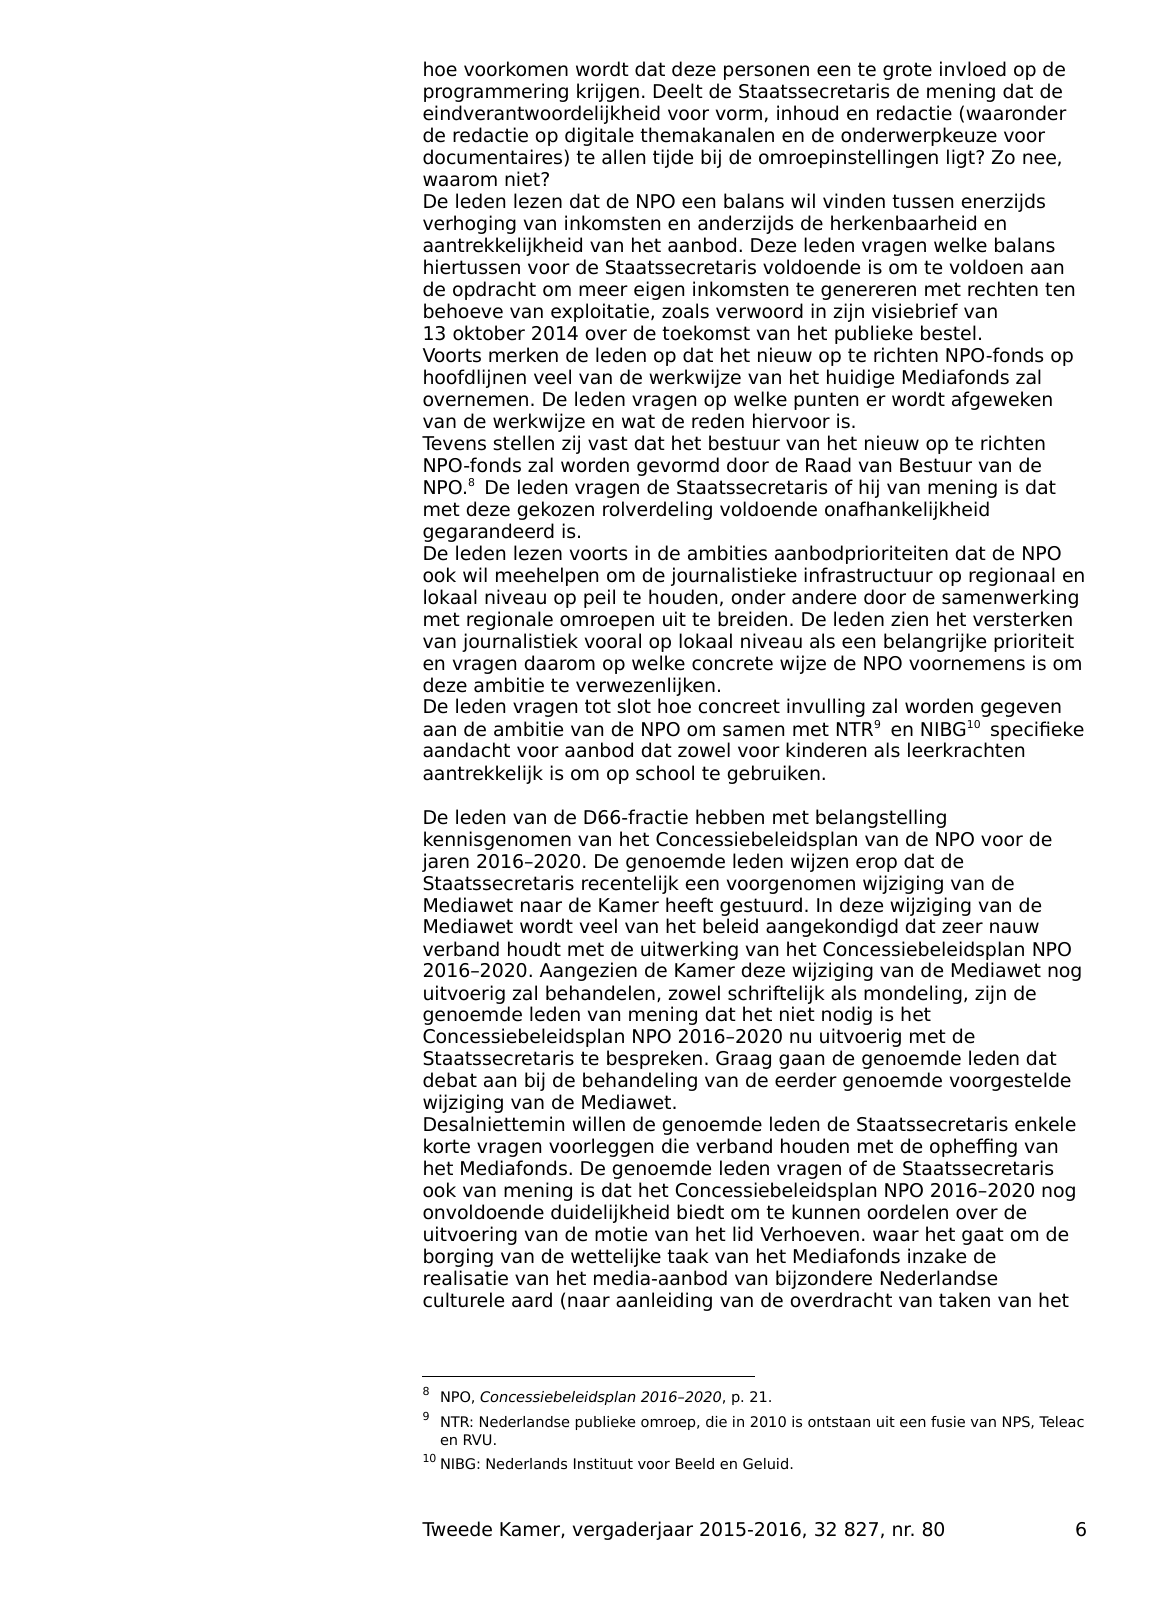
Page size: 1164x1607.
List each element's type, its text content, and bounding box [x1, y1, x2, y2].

text NPO, Concessiebeleidsplan 2016–2020, p. 21. [422, 1385, 1087, 1407]
text hoe voorkomen wordt dat deze personen een te grote invloed op de programmering krijgen. Deelt de Staatssecretaris de mening dat de eindverantwoordelijkheid voor vorm, inhoud en redactie (waaronder de redactie op digitale themakanalen en de onderwerpkeuze voor documentaires) te allen tijde bij de omroepinstellingen ligt? Zo nee, waarom niet? [422, 59, 1087, 191]
text De leden van de D66-fractie hebben met belangstelling kennisgenomen van het Concessiebeleidsplan van de NPO voor de jaren 2016–2020. De genoemde leden wijzen erop dat de Staatssecretaris recentelijk een voorgenomen wijziging van de Mediawet naar de Kamer heeft gestuurd. In deze wijziging van de Mediawet wordt veel van het beleid aangekondigd dat zeer nauw verband houdt met de uitwerking van het Concessiebeleidsplan NPO 2016–2020. Aangezien de Kamer deze wijziging van de Mediawet nog uitvoerig zal behandelen, zowel schriftelijk als mondeling, zijn de genoemde leden van mening dat het niet nodig is het Concessiebeleidsplan NPO 2016–2020 nu uitvoerig met de Staatssecretaris te bespreken. Graag gaan de genoemde leden dat debat aan bij de behandeling van de eerder genoemde voorgestelde wijziging van de Mediawet. [422, 807, 1087, 1114]
text De leden lezen voorts in de ambities aanbodprioriteiten dat de NPO ook wil meehelpen om de journalistieke infrastructuur op regionaal en lokaal niveau op peil te houden, onder andere door de samenwerking met regionale omroepen uit te breiden. De leden zien het versterken van journalistiek vooral op lokaal niveau als een belangrijke prioriteit en vragen daarom op welke concrete wijze de NPO voornemens is om deze ambitie te verwezenlijken. [422, 543, 1087, 696]
text NTR: Nederlandse publieke omroep, die in 2010 is ontstaan uit een fusie van NPS, Teleac en RVU. [422, 1410, 1087, 1449]
text De leden vragen tot slot hoe concreet invulling zal worden gegeven aan de ambitie van de NPO om samen met NTR en NIBG specifieke aandacht voor aanbod dat zowel voor kinderen als leerkrachten aantrekkelijk is om op school te gebruiken. [422, 696, 1087, 784]
text Desalniettemin willen de genoemde leden de Staatssecretaris enkele korte vragen voorleggen die verband houden met de opheffing van het Mediafonds. De genoemde leden vragen of de Staatssecretaris ook van mening is dat het Concessiebeleidsplan NPO 2016–2020 nog onvoldoende duidelijkheid biedt om te kunnen oordelen over de uitvoering van de motie van het lid Verhoeven. waar het gaat om de borging van de wettelijke taak van het Mediafonds inzake de realisatie van het media-aanbod van bijzondere Nederlandse culturele aard (naar aanleiding van de overdracht van taken van het [422, 1114, 1087, 1312]
text Voorts merken de leden op dat het nieuw op te richten NPO-fonds op hoofdlijnen veel van de werkwijze van het huidige Mediafonds zal overnemen. De leden vragen op welke punten er wordt afgeweken van de werkwijze en wat de reden hiervoor is. [422, 345, 1087, 433]
text Tevens stellen zij vast dat het bestuur van het nieuw op te richten NPO-fonds zal worden gevormd door de Raad van Bestuur van de NPO. De leden vragen de Staatssecretaris of hij van mening is dat met deze gekozen rolverdeling voldoende onafhankelijkheid gegarandeerd is. [422, 433, 1087, 543]
text NIBG: Nederlands Instituut voor Beeld en Geluid. [422, 1452, 1087, 1474]
text De leden lezen dat de NPO een balans wil vinden tussen enerzijds verhoging van inkomsten en anderzijds de herkenbaarheid en aantrekkelijkheid van het aanbod. Deze leden vragen welke balans hiertussen voor de Staatssecretaris voldoende is om te voldoen aan de opdracht om meer eigen inkomsten te genereren met rechten ten behoeve van exploitatie, zoals verwoord in zijn visiebrief van 13 oktober 2014 over de toekomst van het publieke bestel. [422, 191, 1087, 345]
